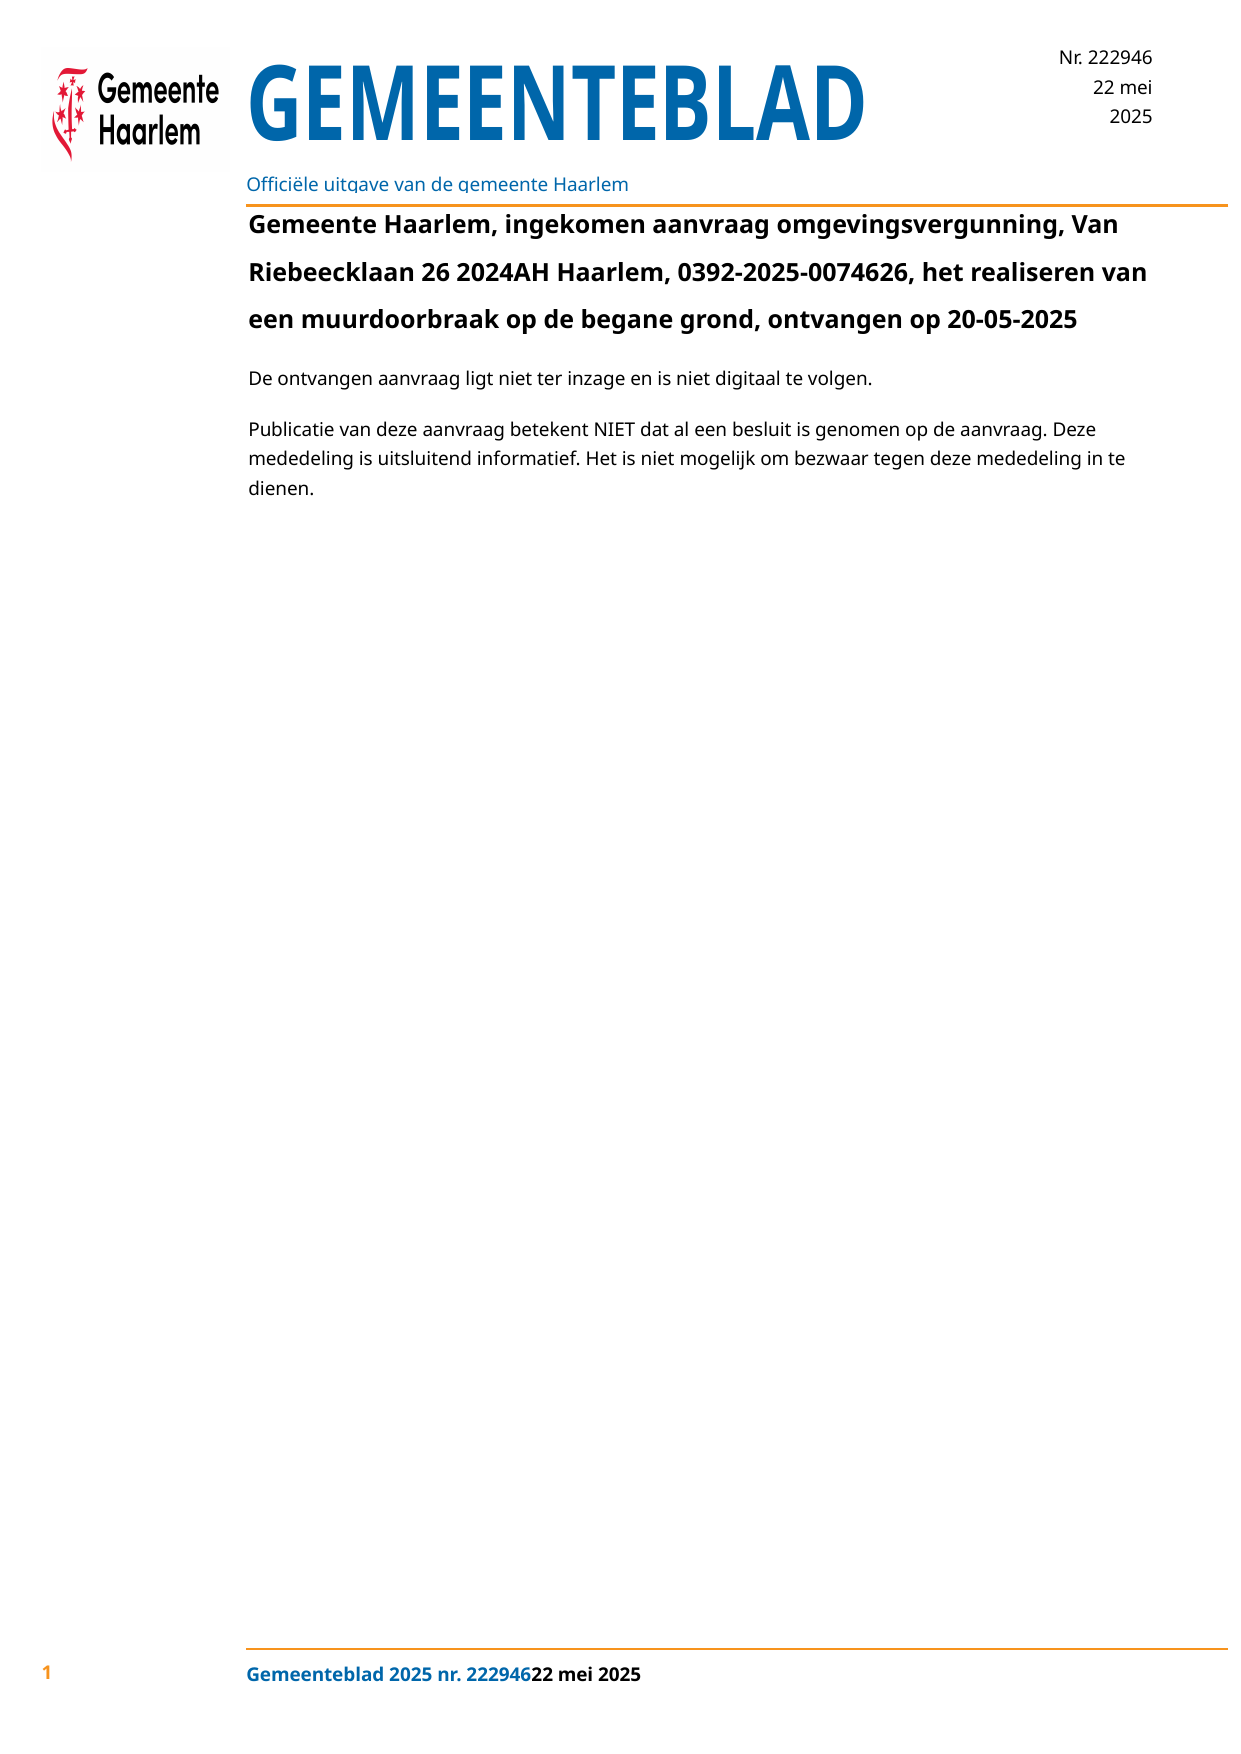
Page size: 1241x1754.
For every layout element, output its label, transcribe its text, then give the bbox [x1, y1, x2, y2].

text De ontvangen aanvraag ligt niet ter inzage en is niet digitaal te volgen. [248, 366, 1152, 391]
text Publicatie van deze aanvraag betekent NIET dat al een besluit is genomen op de aanvraag. Deze mededeling is uitsluitend informatief. Het is niet mogelijk om bezwaar tegen deze mededeling in te dienen. [248, 416, 1152, 501]
picture [41, 47, 231, 172]
text Gemeente Haarlem, ingekomen aanvraag omgevingsvergunning, Van Riebeecklaan 26 2024AH Haarlem, 0392-2025-0074626, het realiseren van een muurdoorbraak op de begane grond, ontvangen op 20-05-2025 [248, 207, 1152, 336]
